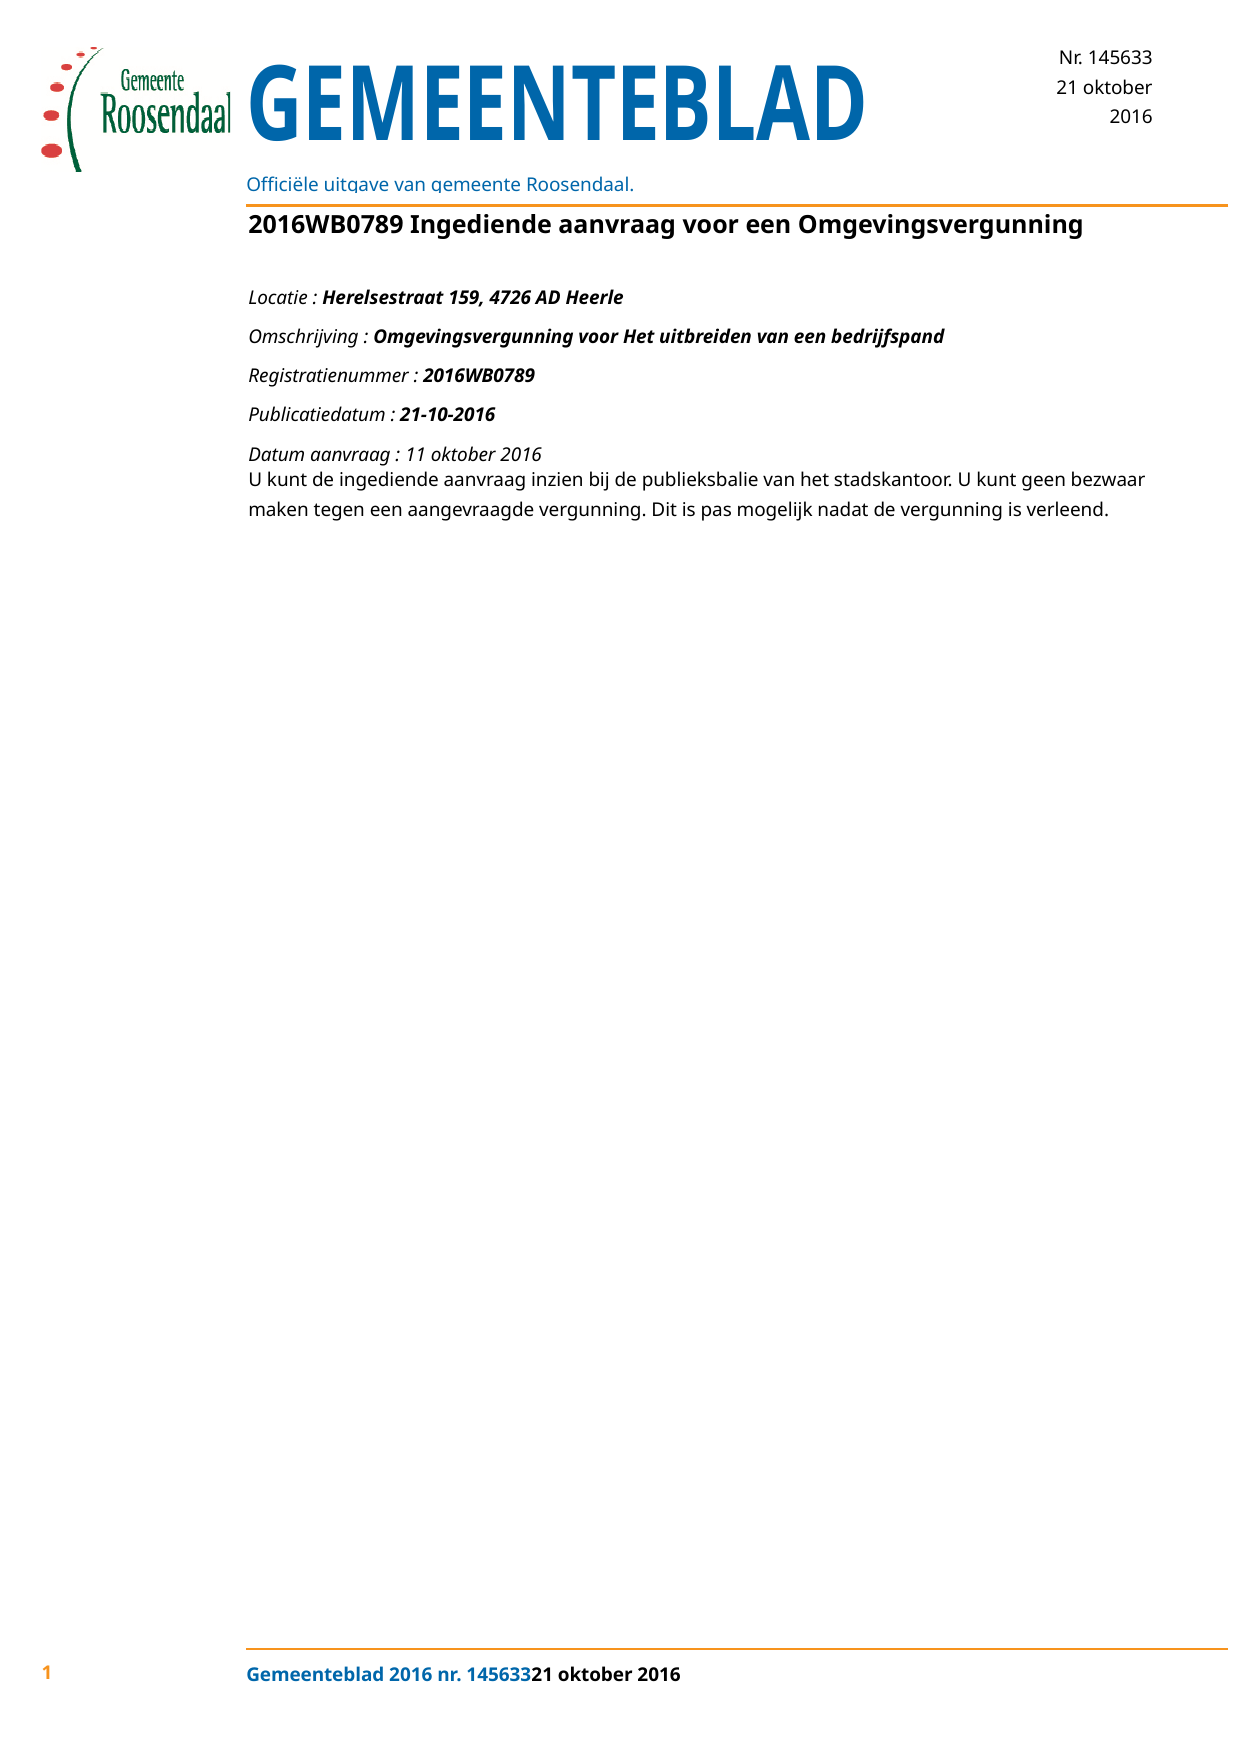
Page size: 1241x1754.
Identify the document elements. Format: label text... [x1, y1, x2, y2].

text Publicatiedatum : 21-10-2016 [248, 402, 1152, 427]
text Registratienummer : 2016WB0789 [248, 362, 1152, 388]
picture [41, 47, 231, 172]
text 2016WB0789 Ingediende aanvraag voor een Omgevingsvergunning [248, 207, 1152, 241]
text U kunt de ingediende aanvraag inzien bij de publieksbalie van het stadskantoor. U kunt geen bezwaar maken tegen een aangevraagde vergunning. Dit is pas mogelijk nadat de vergunning is verleend. [248, 467, 1152, 522]
text Omschrijving : Omgevingsvergunning voor Het uitbreiden van een bedrijfspand [248, 323, 1152, 349]
text Datum aanvraag : 11 oktober 2016 [248, 441, 1152, 467]
text Locatie : Herelsestraat 159, 4726 AD Heerle [248, 284, 1152, 309]
